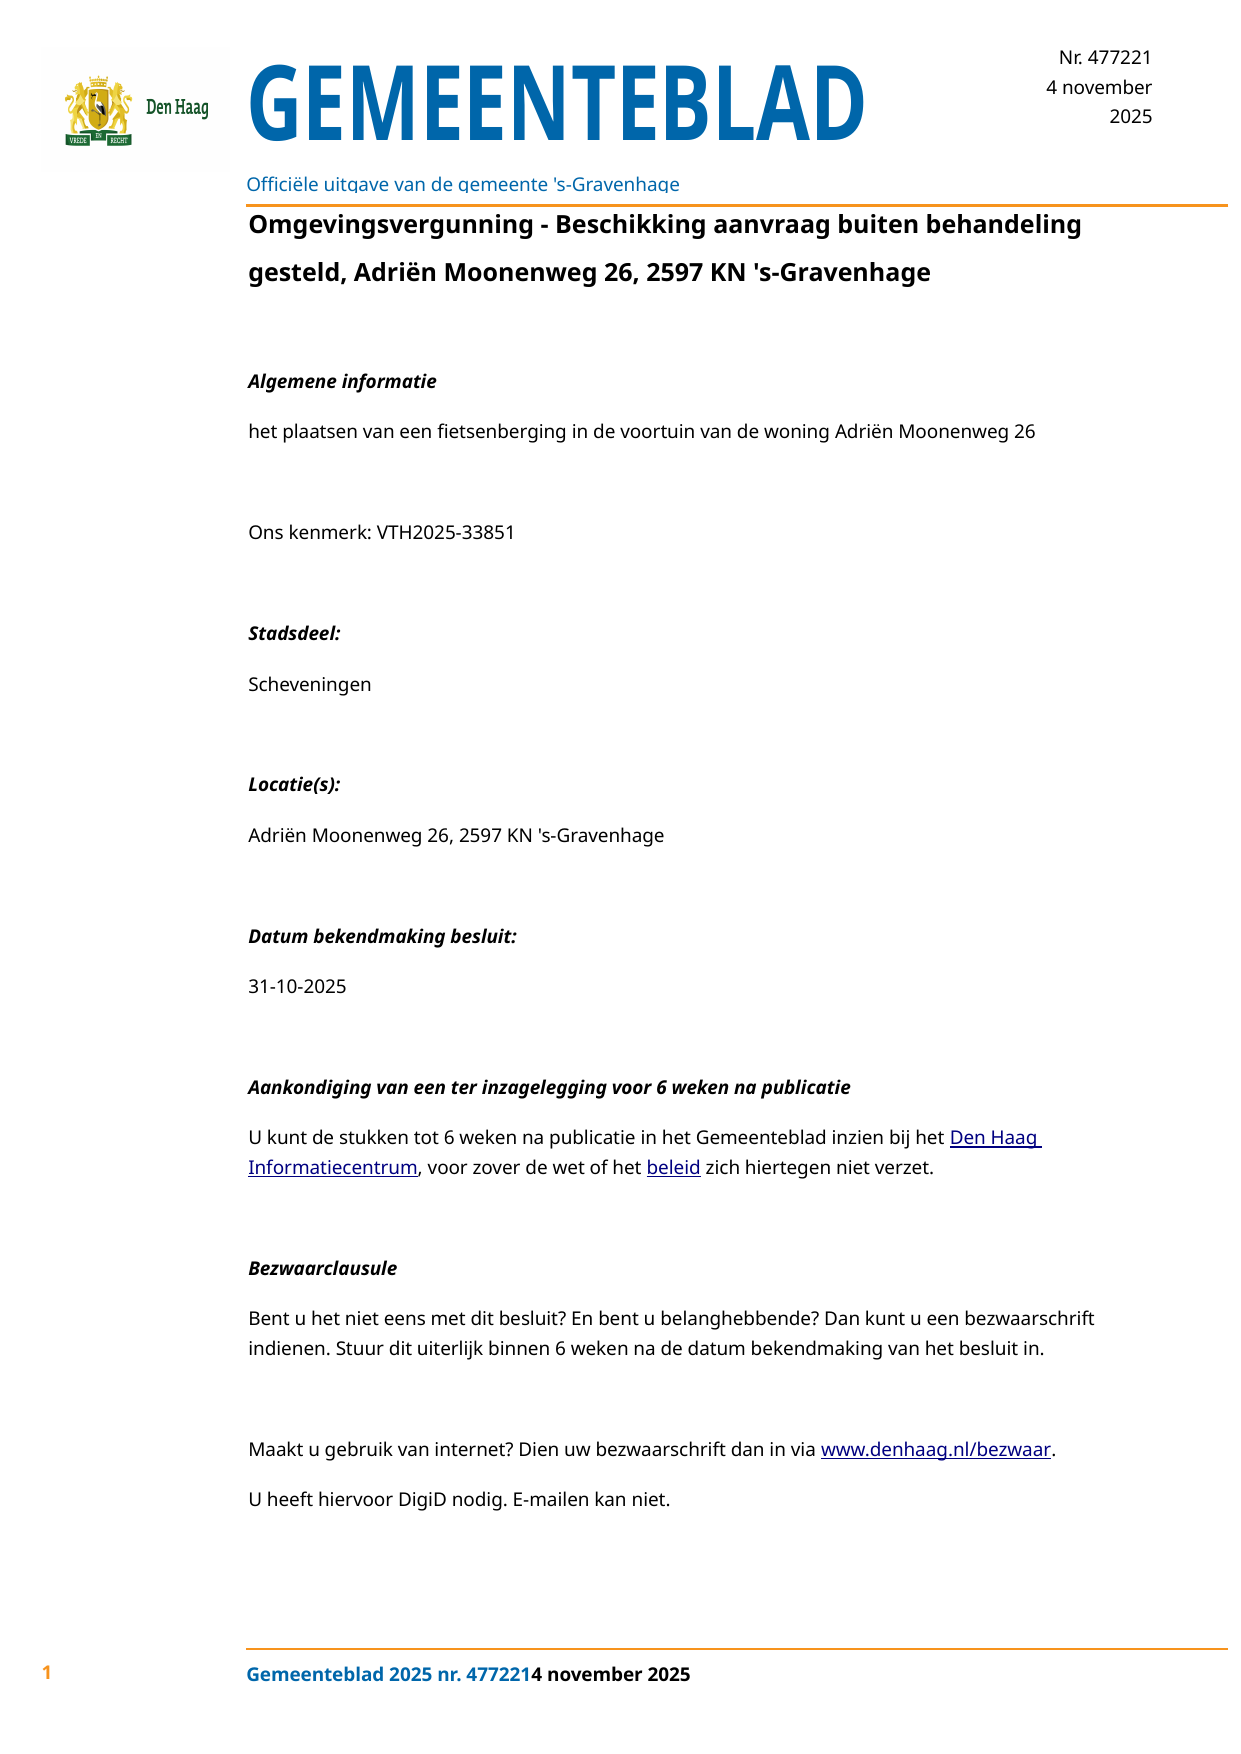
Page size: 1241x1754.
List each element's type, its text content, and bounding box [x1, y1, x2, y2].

text Datum bekendmaking besluit: [248, 923, 1152, 949]
text Locatie(s): [248, 772, 1152, 797]
text Algemene informatie [248, 368, 1152, 394]
text U kunt de stukken tot 6 weken na publicatie in het Gemeenteblad inzien bij het Den Haag Informatiecentrum, voor zover de wet of het beleid zich hiertegen niet verzet. [248, 1124, 1152, 1180]
picture [41, 47, 231, 172]
text Omgevingsvergunning - Beschikking aanvraag buiten behandeling gesteld, Adriën Moonenweg 26, 2597 KN 's-Gravenhage [248, 207, 1152, 288]
text het plaatsen van een fietsenberging in de voortuin van de woning Adriën Moonenweg 26 [248, 419, 1152, 444]
text Stadsdeel: [248, 620, 1152, 646]
text Ons kenmerk: VTH2025-33851 [248, 519, 1152, 545]
text Aankondiging van een ter inzagelegging voor 6 weken na publicatie [248, 1074, 1152, 1100]
text U heeft hiervoor DigiD nodig. E-mailen kan niet. [248, 1486, 1152, 1512]
text Bent u het niet eens met dit besluit? En bent u belanghebbende? Dan kunt u een bezwaarschrift indienen. Stuur dit uiterlijk binnen 6 weken na de datum bekendmaking van het besluit in. [248, 1305, 1152, 1361]
text Scheveningen [248, 671, 1152, 697]
text Maakt u gebruik van internet? Dien uw bezwaarschrift dan in via www.denhaag.nl/bezwaar. [248, 1436, 1152, 1462]
text Bezwaarclausule [248, 1255, 1152, 1281]
text 31-10-2025 [248, 973, 1152, 999]
text Adriën Moonenweg 26, 2597 KN 's-Gravenhage [248, 822, 1152, 848]
